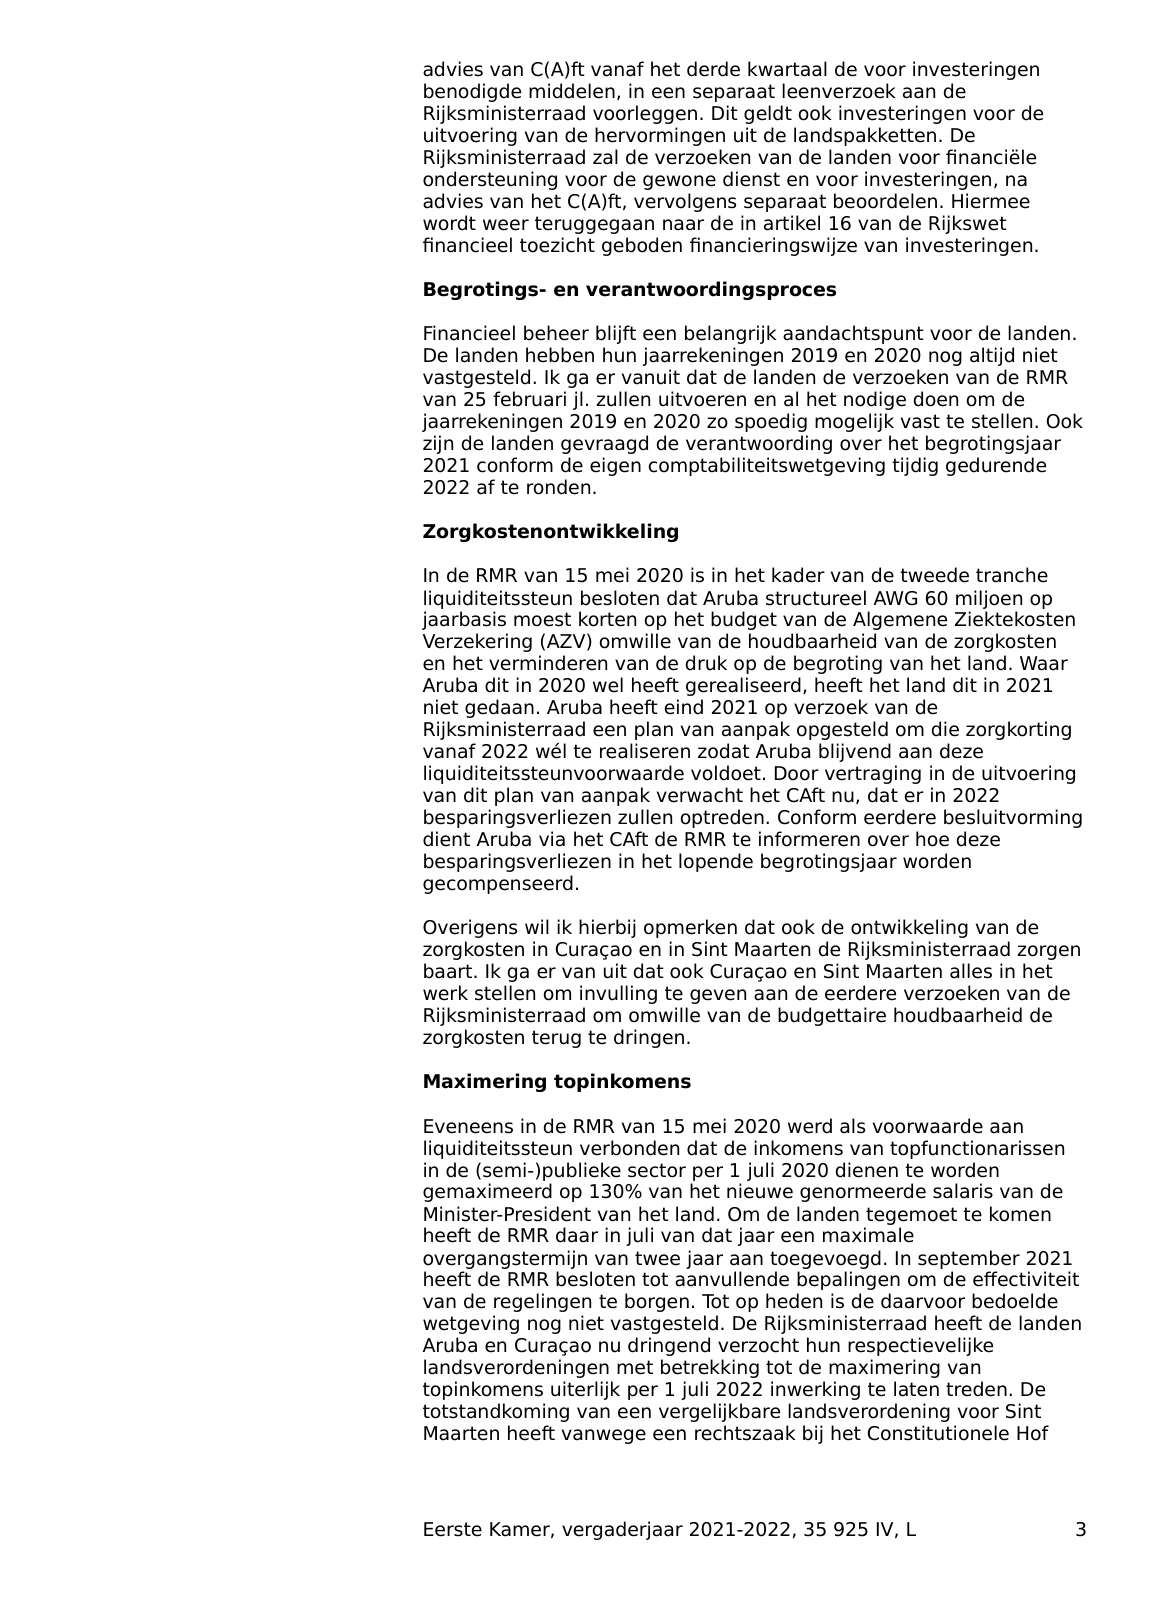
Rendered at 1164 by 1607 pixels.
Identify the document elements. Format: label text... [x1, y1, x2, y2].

text Overigens wil ik hierbij opmerken dat ook de ontwikkeling van de zorgkosten in Curaçao en in Sint Maarten de Rijksministerraad zorgen baart. Ik ga er van uit dat ook Curaçao en Sint Maarten alles in het werk stellen om invulling te geven aan de eerdere verzoeken van de Rijksministerraad om omwille van de budgettaire houdbaarheid de zorgkosten terug te dringen. [422, 917, 1087, 1049]
text advies van C(A)ft vanaf het derde kwartaal de voor investeringen benodigde middelen, in een separaat leenverzoek aan de Rijksministerraad voorleggen. Dit geldt ook investeringen voor de uitvoering van de hervormingen uit de landspakketten. De Rijksministerraad zal de verzoeken van de landen voor financiële ondersteuning voor de gewone dienst en voor investeringen, na advies van het C(A)ft, vervolgens separaat beoordelen. Hiermee wordt weer teruggegaan naar de in artikel 16 van de Rijkswet financieel toezicht geboden financieringswijze van investeringen. [422, 59, 1087, 257]
text Eveneens in de RMR van 15 mei 2020 werd als voorwaarde aan liquiditeitssteun verbonden dat de inkomens van topfunctionarissen in de (semi-)publieke sector per 1 juli 2020 dienen te worden gemaximeerd op 130% van het nieuwe genormeerde salaris van de Minister-President van het land. Om de landen tegemoet te komen heeft de RMR daar in juli van dat jaar een maximale overgangstermijn van twee jaar aan toegevoegd. In september 2021 heeft de RMR besloten tot aanvullende bepalingen om de effectiviteit van de regelingen te borgen. Tot op heden is de daarvoor bedoelde wetgeving nog niet vastgesteld. De Rijksministerraad heeft de landen Aruba en Curaçao nu dringend verzocht hun respectievelijke landsverordeningen met betrekking tot de maximering van topinkomens uiterlijk per 1 juli 2022 inwerking te laten treden. De totstandkoming van een vergelijkbare landsverordening voor Sint Maarten heeft vanwege een rechtszaak bij het Constitutionele Hof [422, 1116, 1087, 1445]
subtitle Maximering topinkomens [422, 1071, 1087, 1093]
subtitle Begrotings- en verantwoordingsproces [422, 279, 1087, 301]
text In de RMR van 15 mei 2020 is in het kader van de tweede tranche liquiditeitssteun besloten dat Aruba structureel AWG 60 miljoen op jaarbasis moest korten op het budget van de Algemene Ziektekosten Verzekering (AZV) omwille van de houdbaarheid van de zorgkosten en het verminderen van de druk op de begroting van het land. Waar Aruba dit in 2020 wel heeft gerealiseerd, heeft het land dit in 2021 niet gedaan. Aruba heeft eind 2021 op verzoek van de Rijksministerraad een plan van aanpak opgesteld om die zorgkorting vanaf 2022 wél te realiseren zodat Aruba blijvend aan deze liquiditeitssteunvoorwaarde voldoet. Door vertraging in de uitvoering van dit plan van aanpak verwacht het CAft nu, dat er in 2022 besparingsverliezen zullen optreden. Conform eerdere besluitvorming dient Aruba via het CAft de RMR te informeren over hoe deze besparingsverliezen in het lopende begrotingsjaar worden gecompenseerd. [422, 565, 1087, 895]
subtitle Zorgkostenontwikkeling [422, 521, 1087, 543]
text Financieel beheer blijft een belangrijk aandachtspunt voor de landen. De landen hebben hun jaarrekeningen 2019 en 2020 nog altijd niet vastgesteld. Ik ga er vanuit dat de landen de verzoeken van de RMR van 25 februari jl. zullen uitvoeren en al het nodige doen om de jaarrekeningen 2019 en 2020 zo spoedig mogelijk vast te stellen. Ook zijn de landen gevraagd de verantwoording over het begrotingsjaar 2021 conform de eigen comptabiliteitswetgeving tijdig gedurende 2022 af te ronden. [422, 323, 1087, 499]
